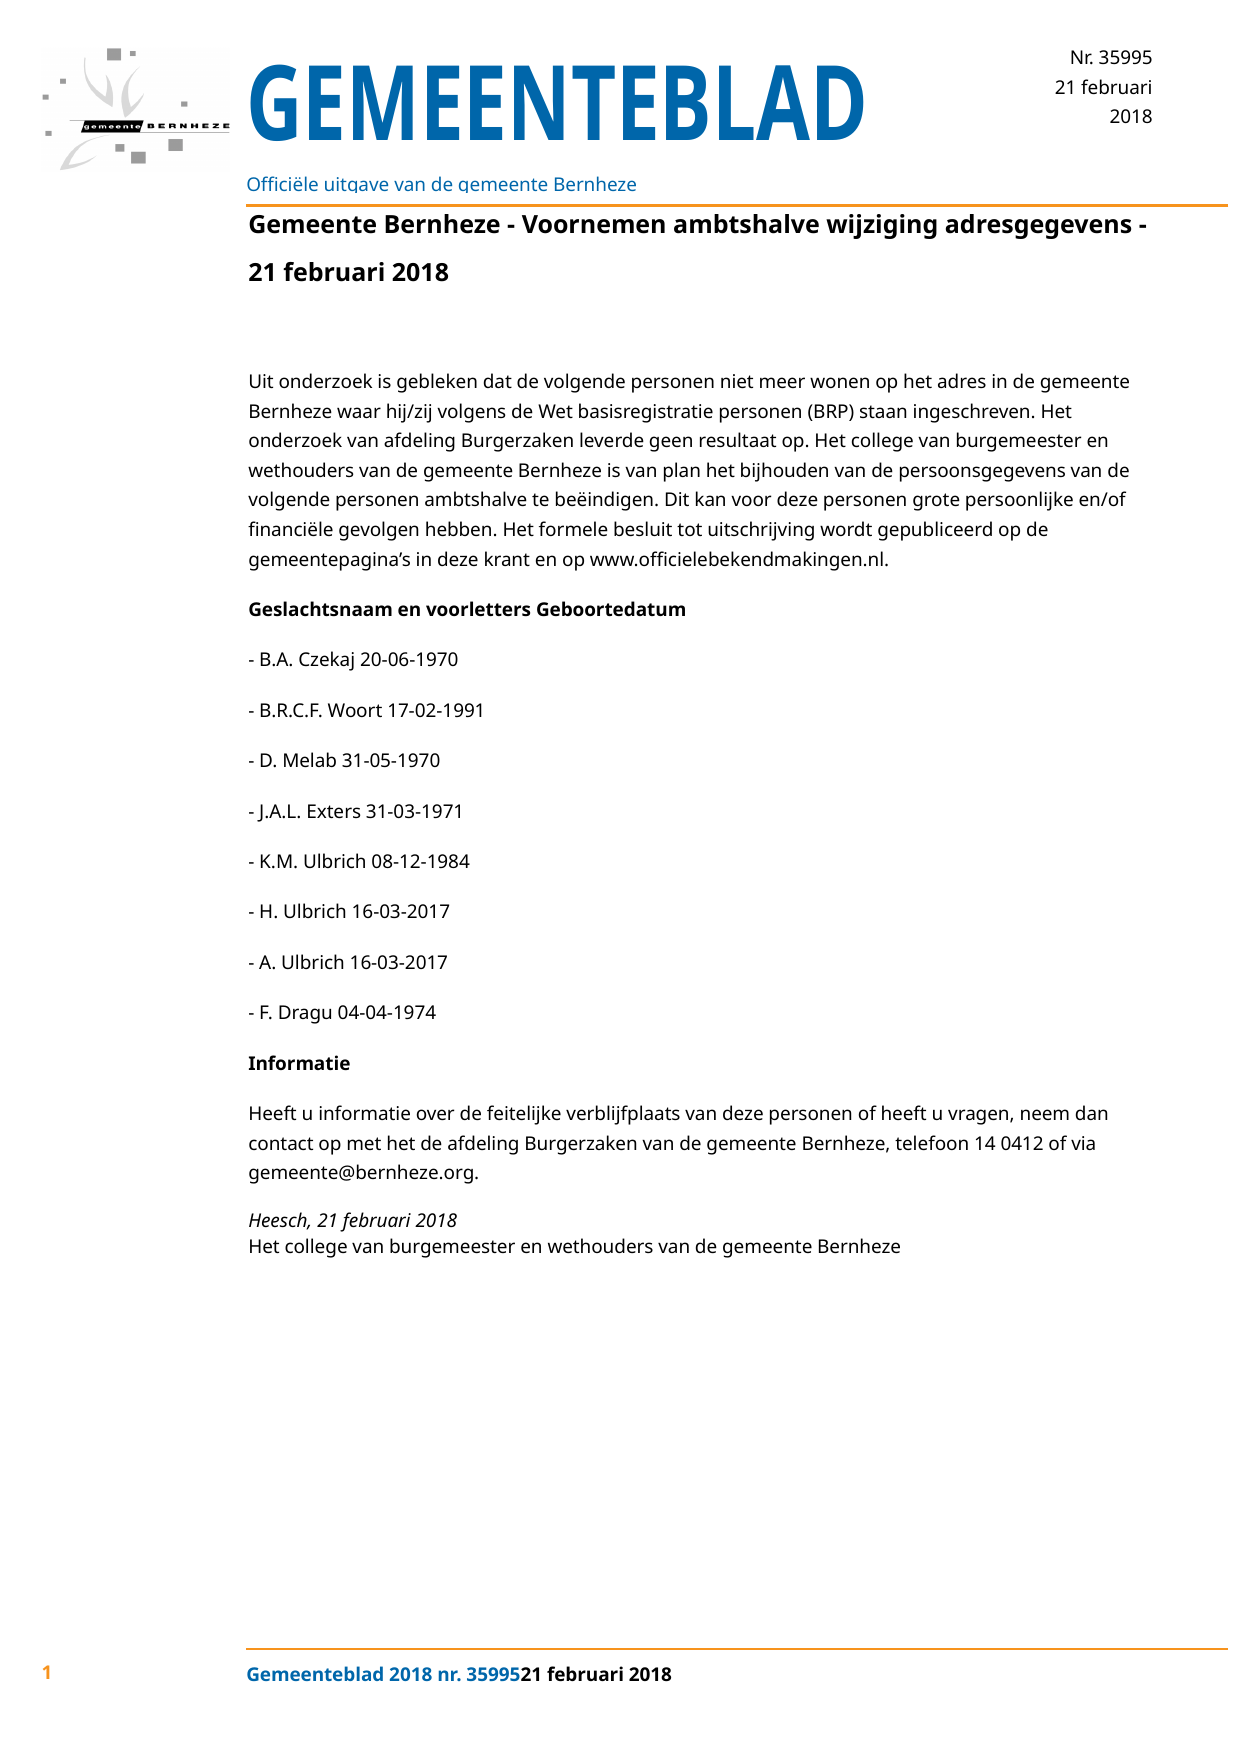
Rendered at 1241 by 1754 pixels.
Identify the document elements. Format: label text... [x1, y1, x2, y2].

picture [41, 47, 231, 172]
text - K.M. Ulbrich 08-12-1984 [248, 848, 1152, 874]
text - B.R.C.F. Woort 17-02-1991 [248, 697, 1152, 723]
text Informatie [248, 1050, 1152, 1076]
text - B.A. Czekaj 20-06-1970 [248, 647, 1152, 672]
text - D. Melab 31-05-1970 [248, 747, 1152, 773]
text Geslachtsnaam en voorletters Geboortedatum [248, 596, 1152, 622]
text Uit onderzoek is gebleken dat de volgende personen niet meer wonen op het adres in de gemeente Bernheze waar hij/zij volgens de Wet basisregistratie personen (BRP) staan ingeschreven. Het onderzoek van afdeling Burgerzaken leverde geen resultaat op. Het college van burgemeester en wethouders van de gemeente Bernheze is van plan het bijhouden van de persoonsgegevens van de volgende personen ambtshalve te beëindigen. Dit kan voor deze personen grote persoonlijke en/of financiële gevolgen hebben. Het formele besluit tot uitschrijving wordt gepubliceerd op de gemeentepagina’s in deze krant en op www.officielebekendmakingen.nl. [248, 368, 1152, 572]
text Het college van burgemeester en wethouders van de gemeente Bernheze [248, 1233, 1152, 1259]
text Heesch, 21 februari 2018 [248, 1207, 1152, 1233]
text - J.A.L. Exters 31-03-1971 [248, 798, 1152, 824]
text Gemeente Bernheze - Voornemen ambtshalve wijziging adresgegevens - 21 februari 2018 [248, 207, 1152, 288]
text - A. Ulbrich 16-03-2017 [248, 949, 1152, 975]
text - H. Ulbrich 16-03-2017 [248, 899, 1152, 924]
text - F. Dragu 04-04-1974 [248, 999, 1152, 1025]
text Heeft u informatie over de feitelijke verblijfplaats van deze personen of heeft u vragen, neem dan contact op met het de afdeling Burgerzaken van de gemeente Bernheze, telefoon 14 0412 of via gemeente@bernheze.org. [248, 1100, 1152, 1185]
